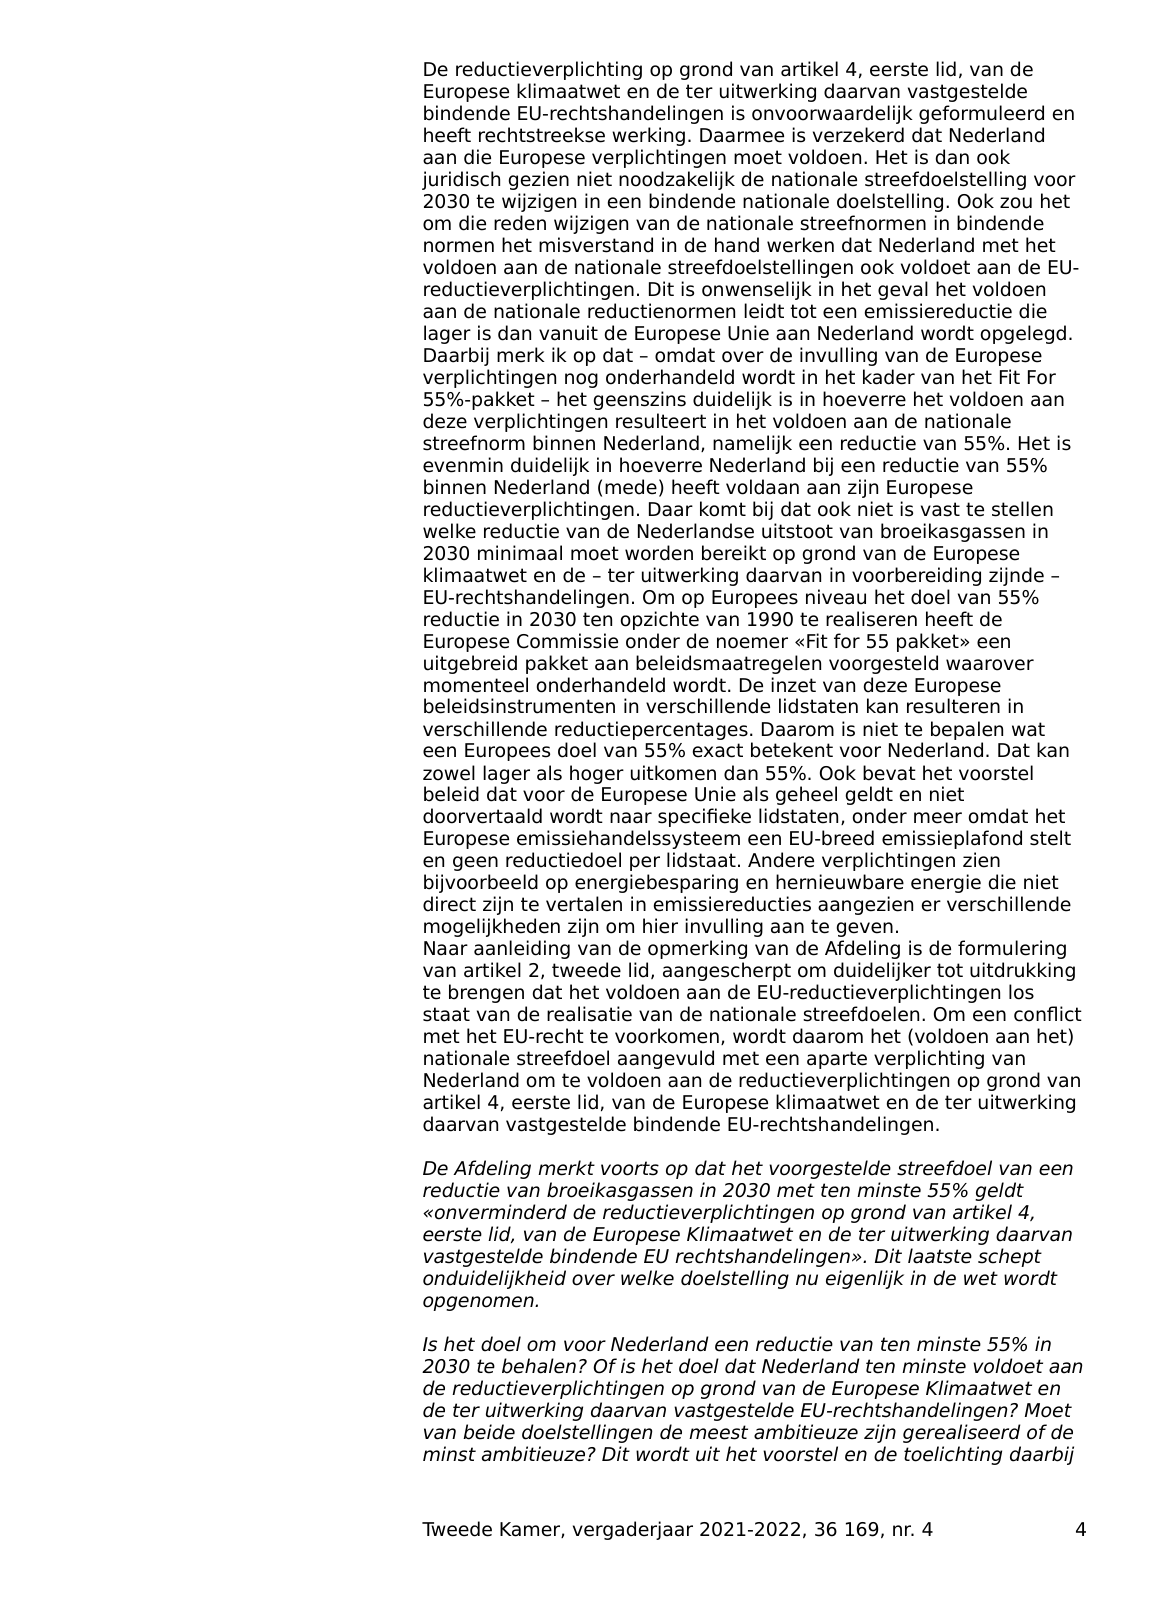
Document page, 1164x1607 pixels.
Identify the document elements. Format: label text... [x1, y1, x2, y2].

text Is het doel om voor Nederland een reductie van ten minste 55% in 2030 te behalen? Of is het doel dat Nederland ten minste voldoet aan de reductieverplichtingen op grond van de Europese Klimaatwet en de ter uitwerking daarvan vastgestelde EU-rechtshandelingen? Moet van beide doelstellingen de meest ambitieuze zijn gerealiseerd of de minst ambitieuze? Dit wordt uit het voorstel en de toelichting daarbij [422, 1334, 1087, 1466]
text De Afdeling merkt voorts op dat het voorgestelde streefdoel van een reductie van broeikasgassen in 2030 met ten minste 55% geldt «onverminderd de reductieverplichtingen op grond van artikel 4, eerste lid, van de Europese Klimaatwet en de ter uitwerking daarvan vastgestelde bindende EU rechtshandelingen». Dit laatste schept onduidelijkheid over welke doelstelling nu eigenlijk in de wet wordt opgenomen. [422, 1158, 1087, 1312]
text De reductieverplichting op grond van artikel 4, eerste lid, van de Europese klimaatwet en de ter uitwerking daarvan vastgestelde bindende EU-rechtshandelingen is onvoorwaardelijk geformuleerd en heeft rechtstreekse werking. Daarmee is verzekerd dat Nederland aan die Europese verplichtingen moet voldoen. Het is dan ook juridisch gezien niet noodzakelijk de nationale streefdoelstelling voor 2030 te wijzigen in een bindende nationale doelstelling. Ook zou het om die reden wijzigen van de nationale streefnormen in bindende normen het misverstand in de hand werken dat Nederland met het voldoen aan de nationale streefdoelstellingen ook voldoet aan de EU-reductieverplichtingen. Dit is onwenselijk in het geval het voldoen aan de nationale reductienormen leidt tot een emissiereductie die lager is dan vanuit de Europese Unie aan Nederland wordt opgelegd. [422, 59, 1087, 345]
text Naar aanleiding van de opmerking van de Afdeling is de formulering van artikel 2, tweede lid, aangescherpt om duidelijker tot uitdrukking te brengen dat het voldoen aan de EU-reductieverplichtingen los staat van de realisatie van de nationale streefdoelen. Om een conflict met het EU-recht te voorkomen, wordt daarom het (voldoen aan het) nationale streefdoel aangevuld met een aparte verplichting van Nederland om te voldoen aan de reductieverplichtingen op grond van artikel 4, eerste lid, van de Europese klimaatwet en de ter uitwerking daarvan vastgestelde bindende EU-rechtshandelingen. [422, 938, 1087, 1136]
text Daarbij merk ik op dat – omdat over de invulling van de Europese verplichtingen nog onderhandeld wordt in het kader van het Fit For 55%-pakket – het geenszins duidelijk is in hoeverre het voldoen aan deze verplichtingen resulteert in het voldoen aan de nationale streefnorm binnen Nederland, namelijk een reductie van 55%. Het is evenmin duidelijk in hoeverre Nederland bij een reductie van 55% binnen Nederland (mede) heeft voldaan aan zijn Europese reductieverplichtingen. Daar komt bij dat ook niet is vast te stellen welke reductie van de Nederlandse uitstoot van broeikasgassen in 2030 minimaal moet worden bereikt op grond van de Europese klimaatwet en de – ter uitwerking daarvan in voorbereiding zijnde – EU-rechtshandelingen. Om op Europees niveau het doel van 55% reductie in 2030 ten opzichte van 1990 te realiseren heeft de Europese Commissie onder de noemer «Fit for 55 pakket» een uitgebreid pakket aan beleidsmaatregelen voorgesteld waarover momenteel onderhandeld wordt. De inzet van deze Europese beleidsinstrumenten in verschillende lidstaten kan resulteren in verschillende reductiepercentages. Daarom is niet te bepalen wat een Europees doel van 55% exact betekent voor Nederland. Dat kan zowel lager als hoger uitkomen dan 55%. Ook bevat het voorstel beleid dat voor de Europese Unie als geheel geldt en niet doorvertaald wordt naar specifieke lidstaten, onder meer omdat het Europese emissiehandelssysteem een EU-breed emissieplafond stelt en geen reductiedoel per lidstaat. Andere verplichtingen zien bijvoorbeeld op energiebesparing en hernieuwbare energie die niet direct zijn te vertalen in emissiereducties aangezien er verschillende mogelijkheden zijn om hier invulling aan te geven. [422, 345, 1087, 938]
